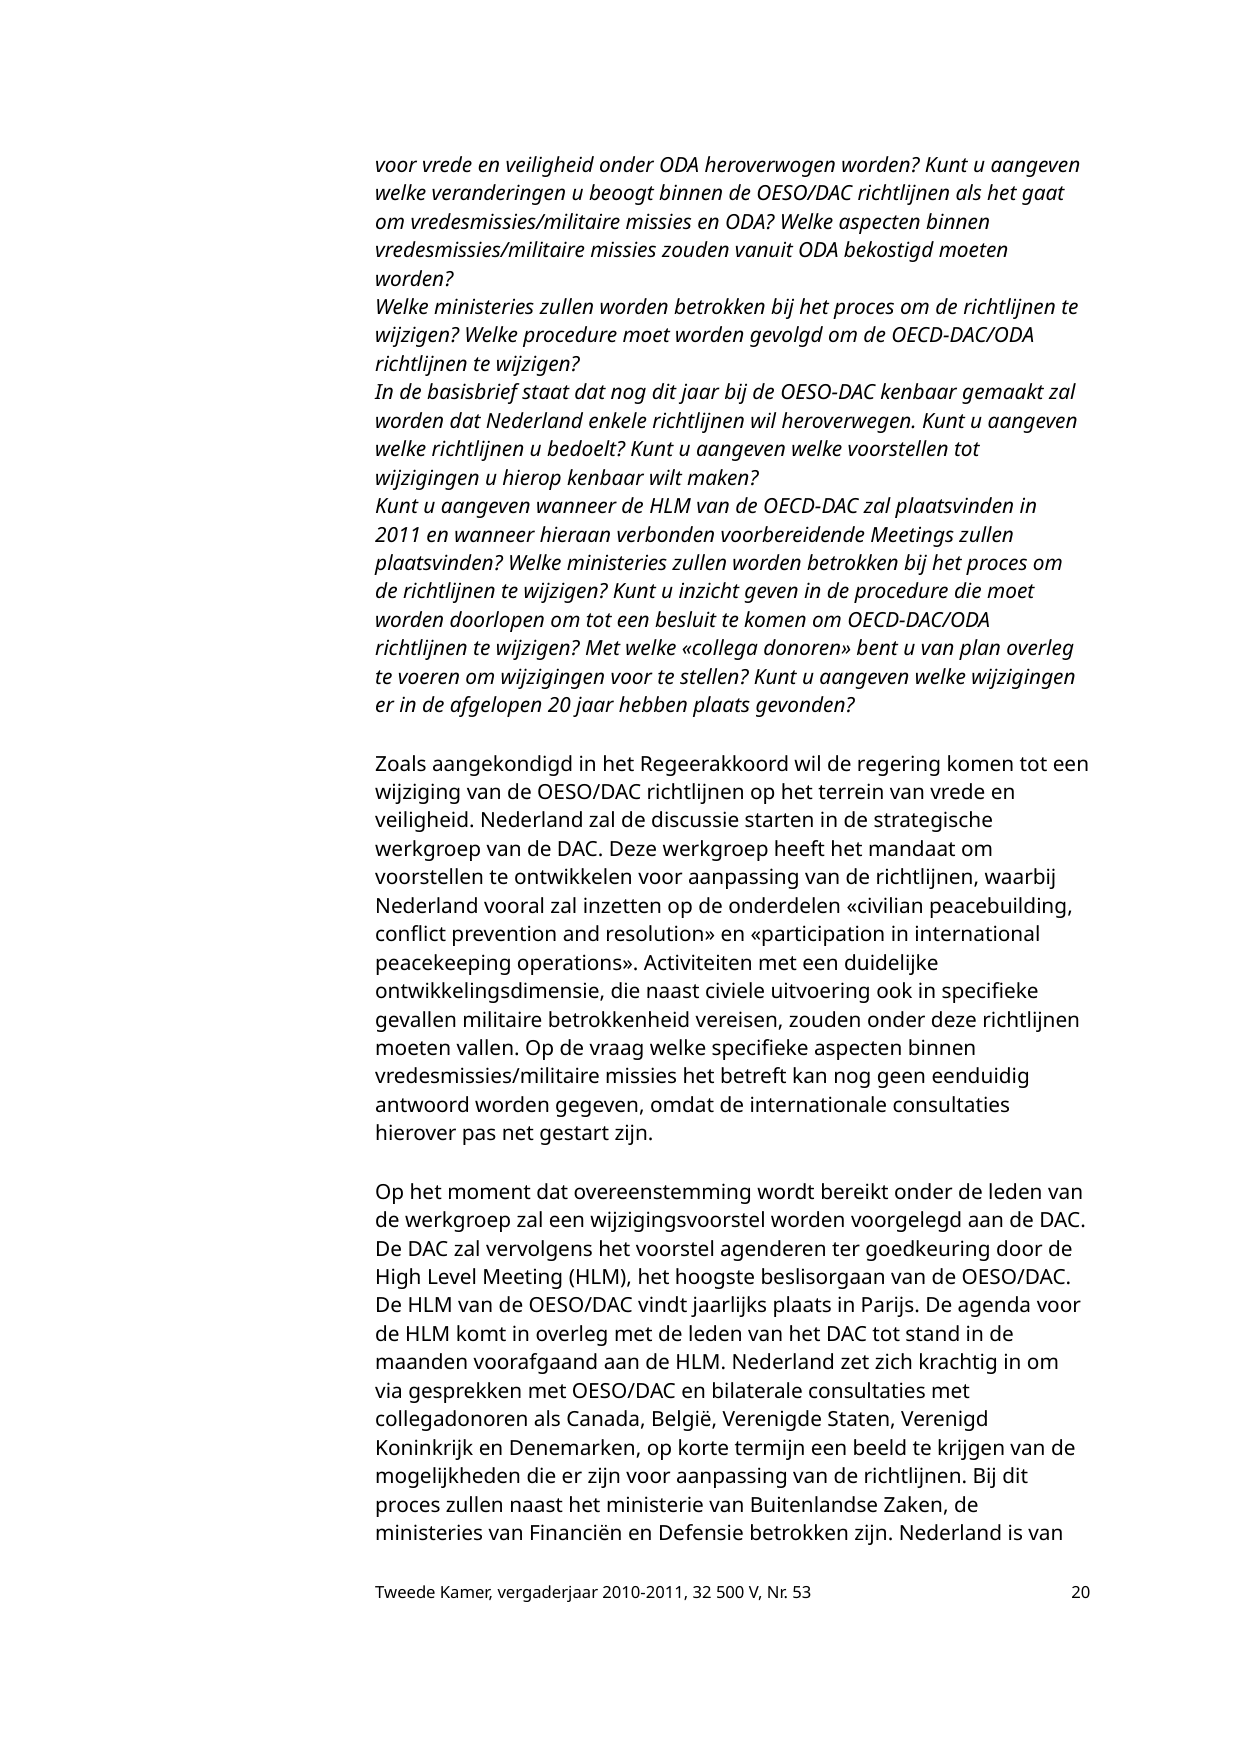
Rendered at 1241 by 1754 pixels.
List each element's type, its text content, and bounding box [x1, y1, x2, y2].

text Zoals aangekondigd in het Regeerakkoord wil de regering komen tot een wijziging van de OESO/DAC richtlijnen op het terrein van vrede en veiligheid. Nederland zal de discussie starten in de strategische werkgroep van de DAC. Deze werkgroep heeft het mandaat om voorstellen te ontwikkelen voor aanpassing van de richtlijnen, waarbij Nederland vooral zal inzetten op de onderdelen «civilian peacebuilding, conflict prevention and resolution» en «participation in international peacekeeping operations». Activiteiten met een duidelijke ontwikkelingsdimensie, die naast civiele uitvoering ook in specifieke gevallen militaire betrokkenheid vereisen, zouden onder deze richtlijnen moeten vallen. Op de vraag welke specifieke aspecten binnen vredesmissies/militaire missies het betreft kan nog geen eenduidig antwoord worden gegeven, omdat de internationale consultaties hierover pas net gestart zijn. [375, 749, 1090, 1147]
text voor vrede en veiligheid onder ODA heroverwogen worden? Kunt u aangeven welke veranderingen u beoogt binnen de OESO/DAC richtlijnen als het gaat om vredesmissies/militaire missies en ODA? Welke aspecten binnen vredesmissies/militaire missies zouden vanuit ODA bekostigd moeten worden? [375, 150, 1090, 292]
text Welke ministeries zullen worden betrokken bij het proces om de richtlijnen te wijzigen? Welke procedure moet worden gevolgd om de OECD-DAC/ODA richtlijnen te wijzigen? [375, 292, 1090, 377]
text Op het moment dat overeenstemming wordt bereikt onder de leden van de werkgroep zal een wijzigingsvoorstel worden voorgelegd aan de DAC. De DAC zal vervolgens het voorstel agenderen ter goedkeuring door de High Level Meeting (HLM), het hoogste beslisorgaan van de OESO/DAC. De HLM van de OESO/DAC vindt jaarlijks plaats in Parijs. De agenda voor de HLM komt in overleg met de leden van het DAC tot stand in de maanden voorafgaand aan de HLM. Nederland zet zich krachtig in om via gesprekken met OESO/DAC en bilaterale consultaties met collegadonoren als Canada, België, Verenigde Staten, Verenigd Koninkrijk en Denemarken, op korte termijn een beeld te krijgen van de mogelijkheden die er zijn voor aanpassing van de richtlijnen. Bij dit proces zullen naast het ministerie van Buitenlandse Zaken, de ministeries van Financiën en Defensie betrokken zijn. Nederland is van [375, 1177, 1090, 1547]
text In de basisbrief staat dat nog dit jaar bij de OESO-DAC kenbaar gemaakt zal worden dat Nederland enkele richtlijnen wil heroverwegen. Kunt u aangeven welke richtlijnen u bedoelt? Kunt u aangeven welke voorstellen tot wijzigingen u hierop kenbaar wilt maken? [375, 377, 1090, 491]
text Kunt u aangeven wanneer de HLM van de OECD-DAC zal plaatsvinden in 2011 en wanneer hieraan verbonden voorbereidende Meetings zullen plaatsvinden? Welke ministeries zullen worden betrokken bij het proces om de richtlijnen te wijzigen? Kunt u inzicht geven in de procedure die moet worden doorlopen om tot een besluit te komen om OECD-DAC/ODA richtlijnen te wijzigen? Met welke «collega donoren» bent u van plan overleg te voeren om wijzigingen voor te stellen? Kunt u aangeven welke wijzigingen er in de afgelopen 20 jaar hebben plaats gevonden? [375, 491, 1090, 719]
